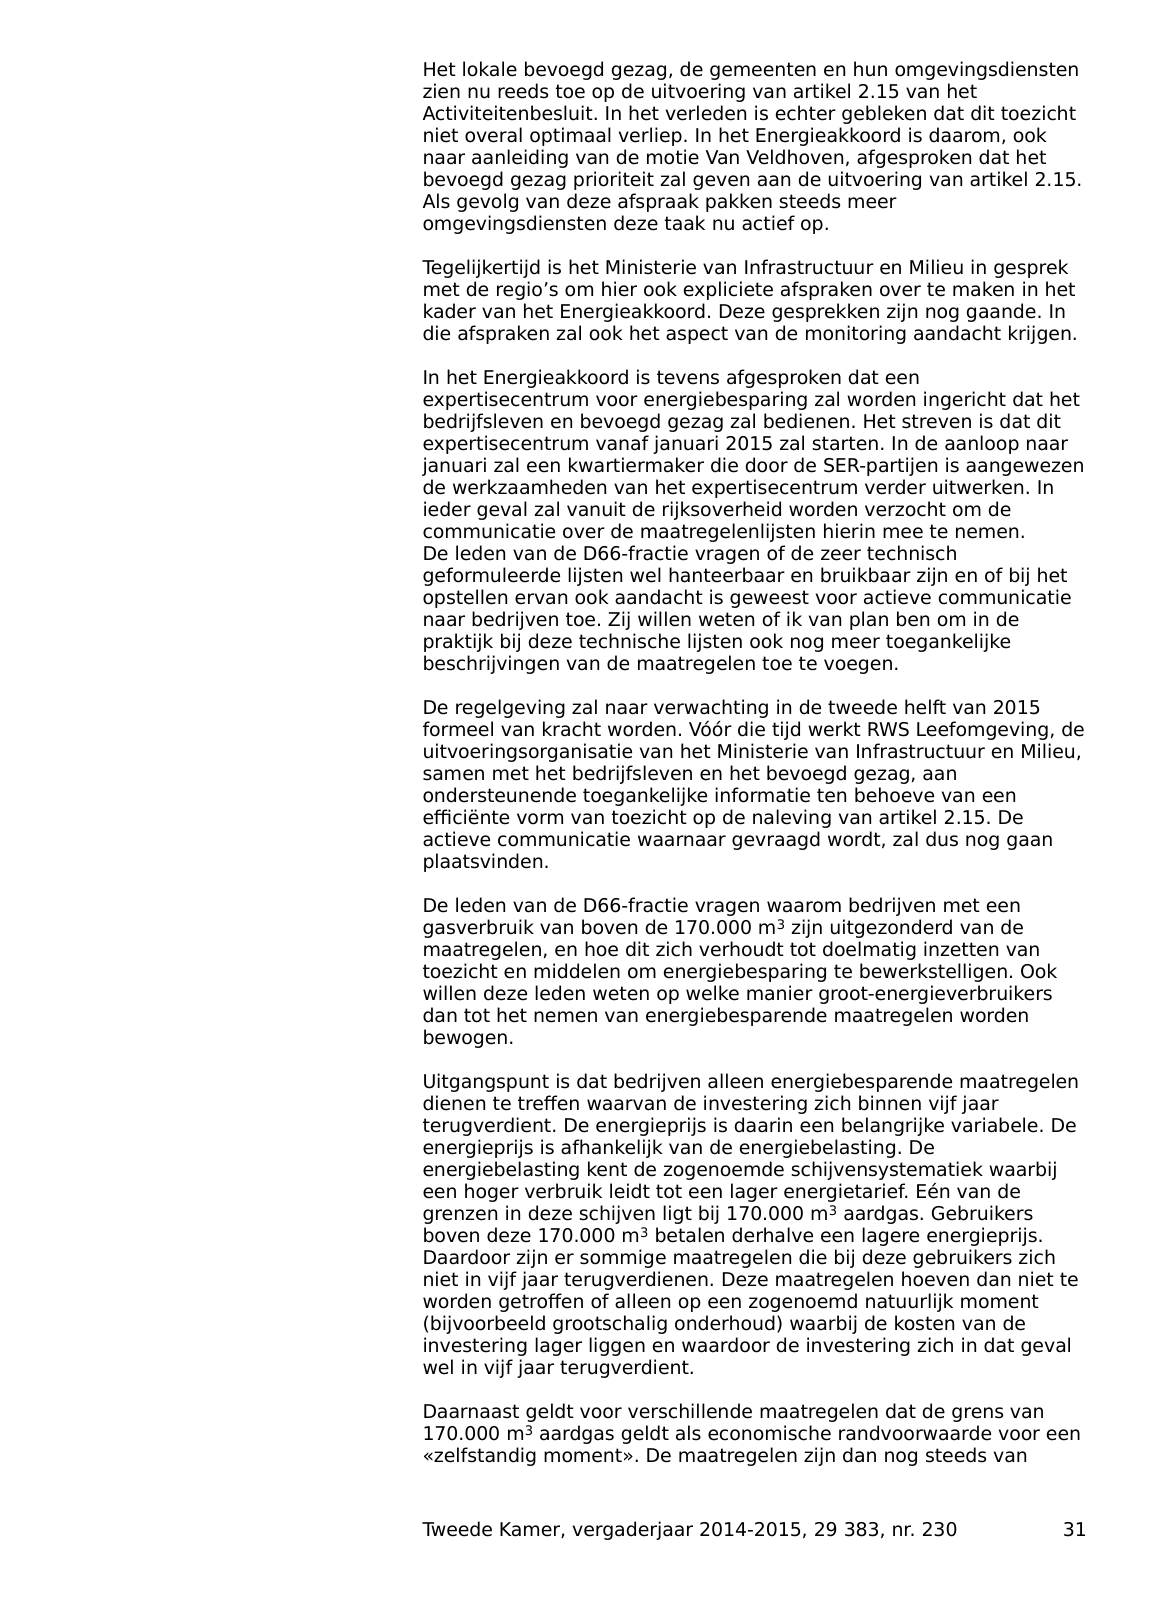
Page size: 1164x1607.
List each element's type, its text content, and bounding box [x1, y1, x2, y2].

text In het Energieakkoord is tevens afgesproken dat een expertisecentrum voor energiebesparing zal worden ingericht dat het bedrijfsleven en bevoegd gezag zal bedienen. Het streven is dat dit expertisecentrum vanaf januari 2015 zal starten. In de aanloop naar januari zal een kwartiermaker die door de SER-partijen is aangewezen de werkzaamheden van het expertisecentrum verder uitwerken. In ieder geval zal vanuit de rijksoverheid worden verzocht om de communicatie over de maatregelenlijsten hierin mee te nemen. [422, 367, 1087, 543]
text Daarnaast geldt voor verschillende maatregelen dat de grens van 170.000 m3 aardgas geldt als economische randvoorwaarde voor een «zelfstandig moment». De maatregelen zijn dan nog steeds van [422, 1401, 1087, 1467]
text Tegelijkertijd is het Ministerie van Infrastructuur en Milieu in gesprek met de regio’s om hier ook expliciete afspraken over te maken in het kader van het Energieakkoord. Deze gesprekken zijn nog gaande. In die afspraken zal ook het aspect van de monitoring aandacht krijgen. [422, 257, 1087, 345]
text Uitgangspunt is dat bedrijven alleen energiebesparende maatregelen dienen te treffen waarvan de investering zich binnen vijf jaar terugverdient. De energieprijs is daarin een belangrijke variabele. De energieprijs is afhankelijk van de energiebelasting. De energiebelasting kent de zogenoemde schijvensystematiek waarbij een hoger verbruik leidt tot een lager energietarief. Eén van de grenzen in deze schijven ligt bij 170.000 m3 aardgas. Gebruikers boven deze 170.000 m3 betalen derhalve een lagere energieprijs. Daardoor zijn er sommige maatregelen die bij deze gebruikers zich niet in vijf jaar terugverdienen. Deze maatregelen hoeven dan niet te worden getroffen of alleen op een zogenoemd natuurlijk moment (bijvoorbeeld grootschalig onderhoud) waarbij de kosten van de investering lager liggen en waardoor de investering zich in dat geval wel in vijf jaar terugverdient. [422, 1071, 1087, 1379]
text Het lokale bevoegd gezag, de gemeenten en hun omgevingsdiensten zien nu reeds toe op de uitvoering van artikel 2.15 van het Activiteitenbesluit. In het verleden is echter gebleken dat dit toezicht niet overal optimaal verliep. In het Energieakkoord is daarom, ook naar aanleiding van de motie Van Veldhoven, afgesproken dat het bevoegd gezag prioriteit zal geven aan de uitvoering van artikel 2.15. Als gevolg van deze afspraak pakken steeds meer omgevingsdiensten deze taak nu actief op. [422, 59, 1087, 235]
text De leden van de D66-fractie vragen waarom bedrijven met een gasverbruik van boven de 170.000 m3 zijn uitgezonderd van de maatregelen, en hoe dit zich verhoudt tot doelmatig inzetten van toezicht en middelen om energiebesparing te bewerkstelligen. Ook willen deze leden weten op welke manier groot-energieverbruikers dan tot het nemen van energiebesparende maatregelen worden bewogen. [422, 895, 1087, 1049]
text De regelgeving zal naar verwachting in de tweede helft van 2015 formeel van kracht worden. Vóór die tijd werkt RWS Leefomgeving, de uitvoeringsorganisatie van het Ministerie van Infrastructuur en Milieu, samen met het bedrijfsleven en het bevoegd gezag, aan ondersteunende toegankelijke informatie ten behoeve van een efficiënte vorm van toezicht op de naleving van artikel 2.15. De actieve communicatie waarnaar gevraagd wordt, zal dus nog gaan plaatsvinden. [422, 697, 1087, 873]
text De leden van de D66-fractie vragen of de zeer technisch geformuleerde lijsten wel hanteerbaar en bruikbaar zijn en of bij het opstellen ervan ook aandacht is geweest voor actieve communicatie naar bedrijven toe. Zij willen weten of ik van plan ben om in de praktijk bij deze technische lijsten ook nog meer toegankelijke beschrijvingen van de maatregelen toe te voegen. [422, 543, 1087, 675]
